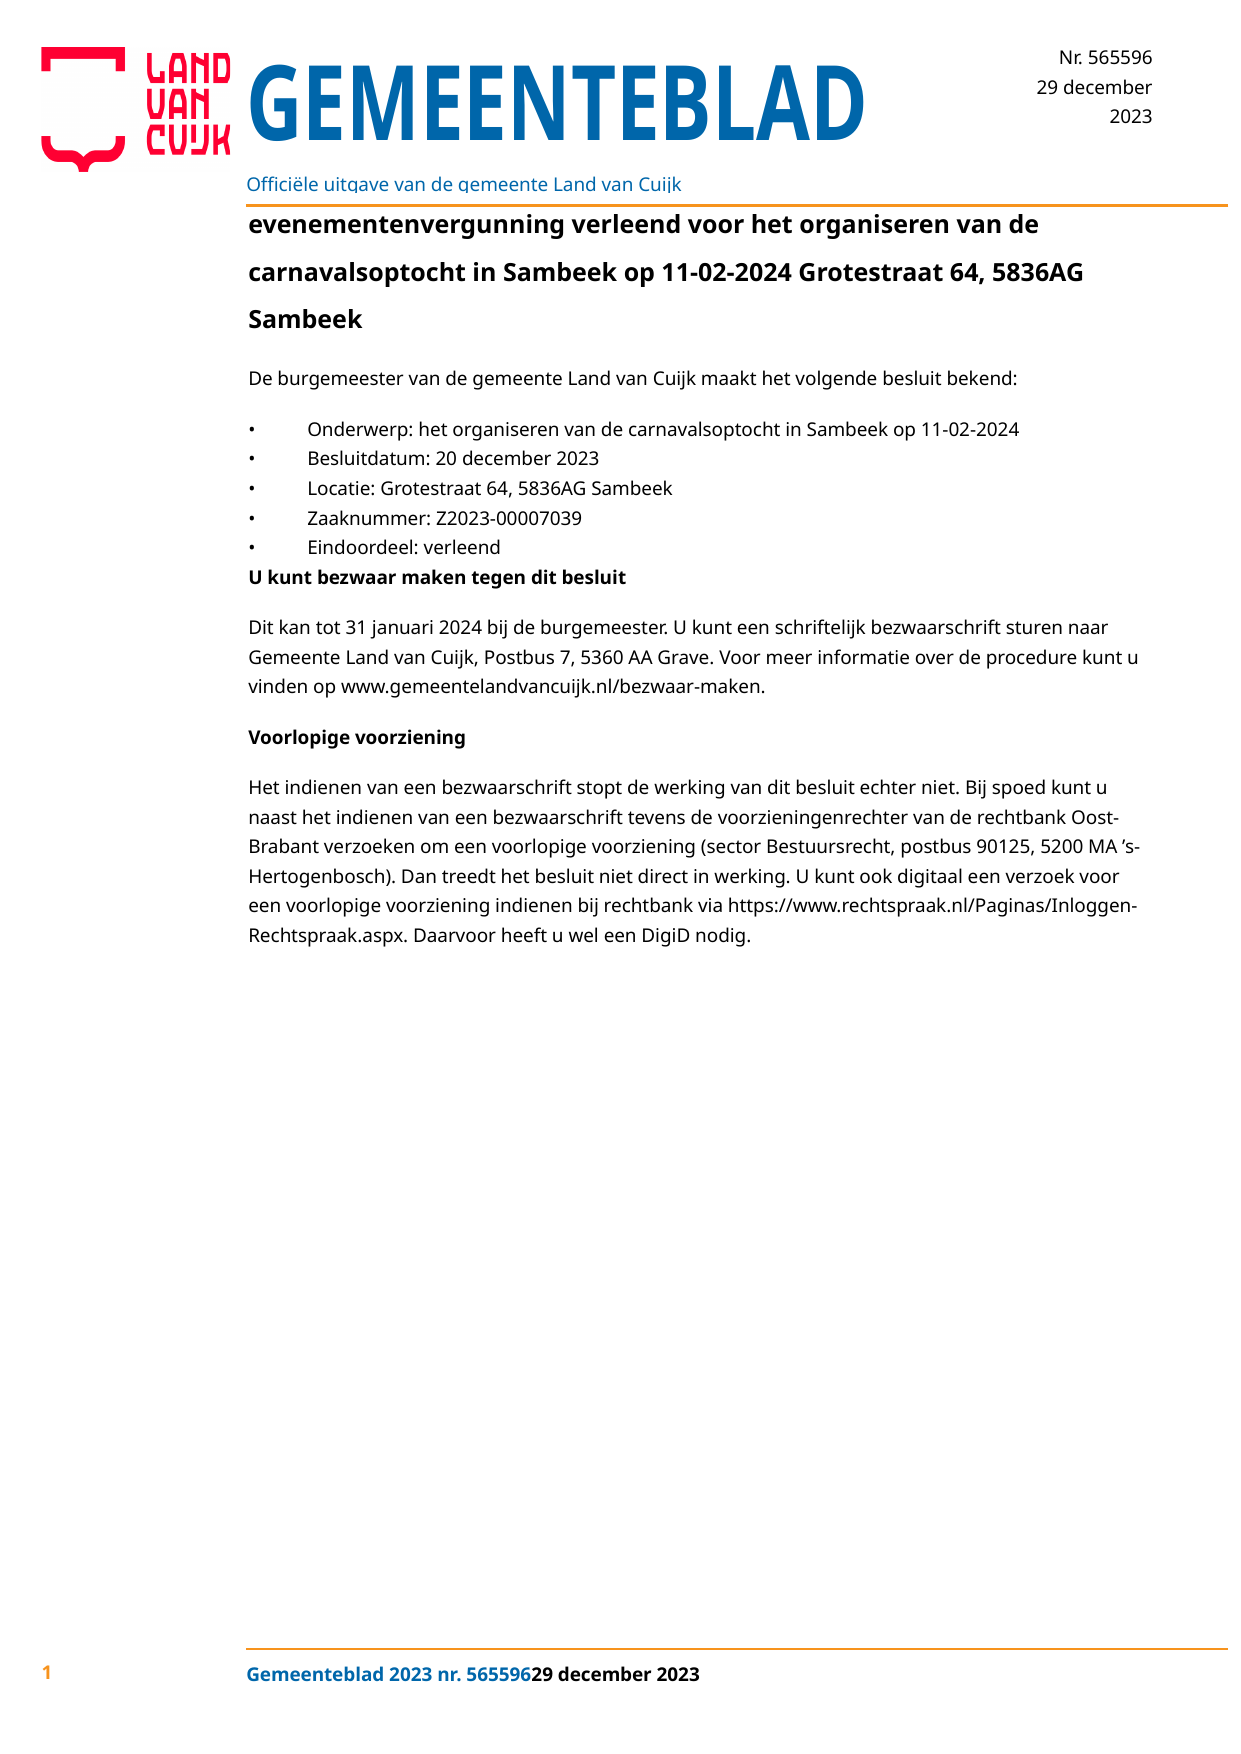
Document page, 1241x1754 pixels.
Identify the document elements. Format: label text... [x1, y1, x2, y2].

text evenementenvergunning verleend voor het organiseren van de carnavalsoptocht in Sambeek op 11-02-2024 Grotestraat 64, 5836AG Sambeek [248, 207, 1152, 336]
text De burgemeester van de gemeente Land van Cuijk maakt het volgende besluit bekend: [248, 366, 1152, 391]
text Dit kan tot 31 januari 2024 bij de burgemeester. U kunt een schriftelijk bezwaarschrift sturen naar Gemeente Land van Cuijk, Postbus 7, 5360 AA Grave. Voor meer informatie over de procedure kunt u vinden op www.gemeentelandvancuijk.nl/bezwaar-maken. [248, 614, 1152, 699]
text U kunt bezwaar maken tegen dit besluit [248, 564, 1152, 589]
list Eindoordeel: verleend [248, 534, 1152, 560]
text Het indienen van een bezwaarschrift stopt de werking van dit besluit echter niet. Bij spoed kunt u naast het indienen van een bezwaarschrift tevens de voorzieningenrechter van de rechtbank Oost-Brabant verzoeken om een voorlopige voorziening (sector Bestuursrecht, postbus 90125, 5200 MA ’s-Hertogenbosch). Dan treedt het besluit niet direct in werking. U kunt ook digitaal een verzoek voor een voorlopige voorziening indienen bij rechtbank via https://www.rechtspraak.nl/Paginas/Inloggen-Rechtspraak.aspx. Daarvoor heeft u wel een DigiD nodig. [248, 774, 1152, 948]
text Voorlopige voorziening [248, 724, 1152, 749]
list Zaaknummer: Z2023-00007039 [248, 505, 1152, 530]
list Onderwerp: het organiseren van de carnavalsoptocht in Sambeek op 11-02-2024 [248, 416, 1152, 442]
list Besluitdatum: 20 december 2023 [248, 446, 1152, 471]
picture [41, 47, 231, 172]
list Locatie: Grotestraat 64, 5836AG Sambeek [248, 475, 1152, 501]
